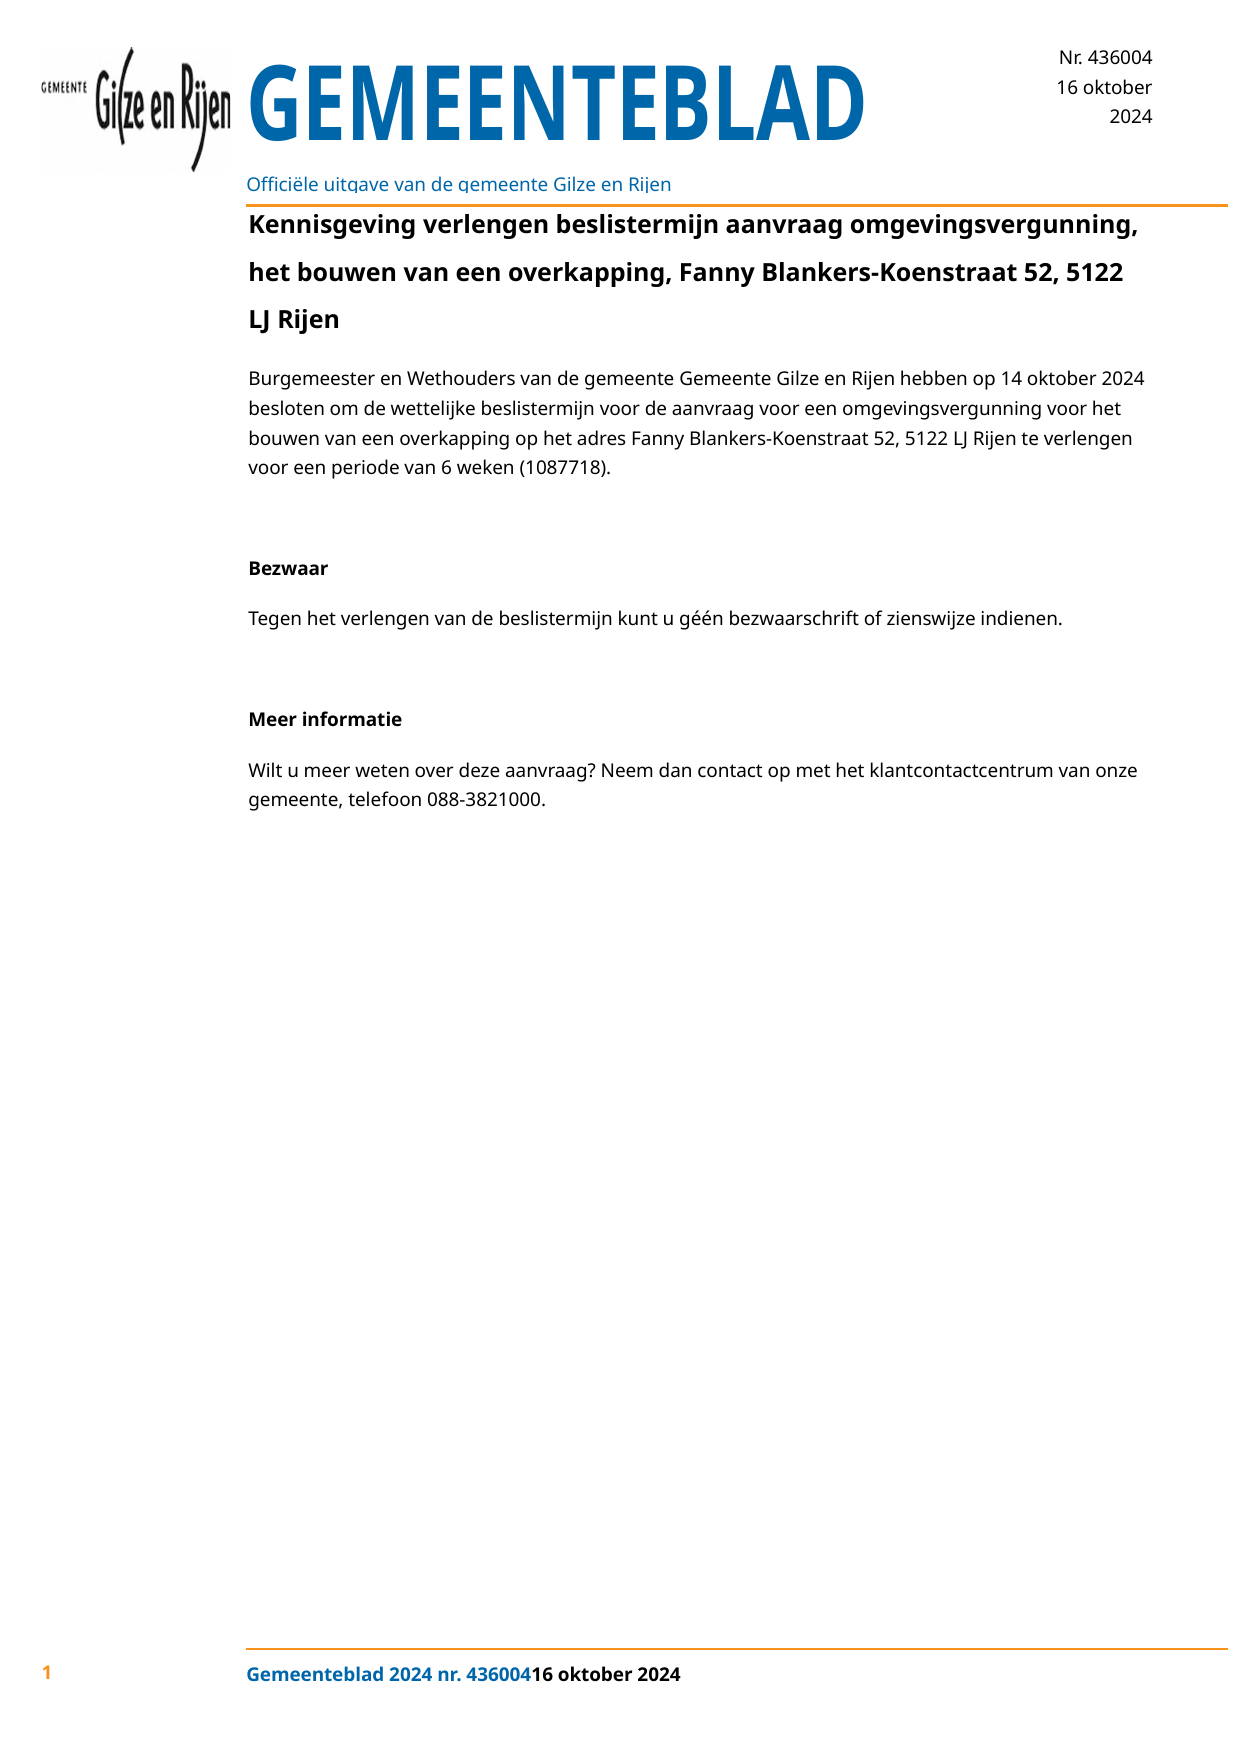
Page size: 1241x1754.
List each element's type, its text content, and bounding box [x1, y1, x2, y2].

text Kennisgeving verlengen beslistermijn aanvraag omgevingsvergunning, het bouwen van een overkapping, Fanny Blankers-Koenstraat 52, 5122 LJ Rijen [248, 207, 1152, 336]
text Tegen het verlengen van de beslistermijn kunt u géén bezwaarschrift of zienswijze indienen. [248, 606, 1152, 631]
text Wilt u meer weten over deze aanvraag? Neem dan contact op met het klantcontactcentrum van onze gemeente, telefoon 088-3821000. [248, 757, 1152, 812]
picture [41, 47, 231, 172]
text Meer informatie [248, 706, 1152, 732]
text Bezwaar [248, 555, 1152, 581]
text Burgemeester en Wethouders van de gemeente Gemeente Gilze en Rijen hebben op 14 oktober 2024 besloten om de wettelijke beslistermijn voor de aanvraag voor een omgevingsvergunning voor het bouwen van een overkapping op het adres Fanny Blankers-Koenstraat 52, 5122 LJ Rijen te verlengen voor een periode van 6 weken (1087718). [248, 366, 1152, 480]
